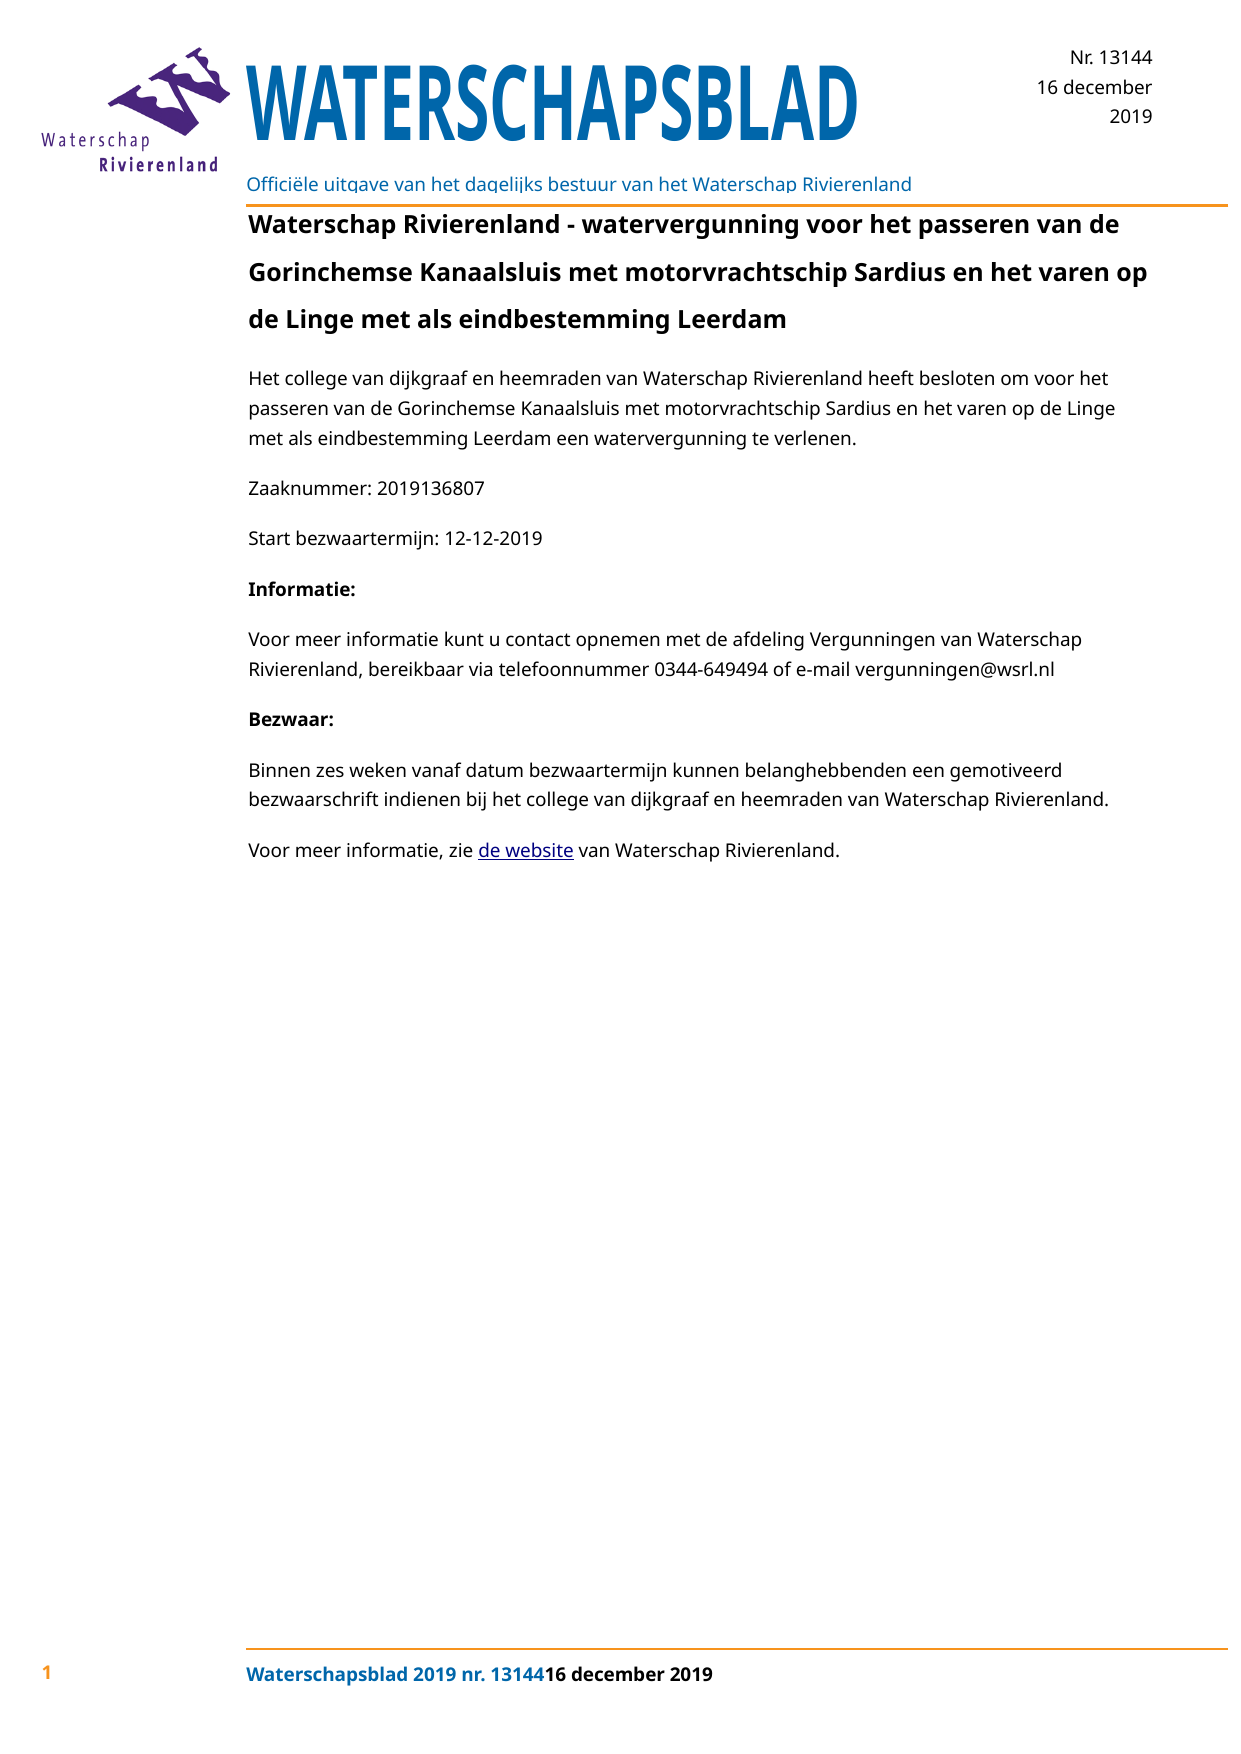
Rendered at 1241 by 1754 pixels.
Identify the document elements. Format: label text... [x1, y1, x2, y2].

text Binnen zes weken vanaf datum bezwaartermijn kunnen belanghebbenden een gemotiveerd bezwaarschrift indienen bij het college van dijkgraaf en heemraden van Waterschap Rivierenland. [248, 757, 1152, 812]
text Start bezwaartermijn: 12-12-2019 [248, 526, 1152, 551]
text Informatie: [248, 576, 1152, 602]
text Voor meer informatie kunt u contact opnemen met de afdeling Vergunningen van Waterschap Rivierenland, bereikbaar via telefoonnummer 0344-649494 of e-mail vergunningen@wsrl.nl [248, 626, 1152, 682]
text Waterschap Rivierenland - watervergunning voor het passeren van de Gorinchemse Kanaalsluis met motorvrachtschip Sardius en het varen op de Linge met als eindbestemming Leerdam [248, 207, 1152, 336]
text Zaaknummer: 2019136807 [248, 475, 1152, 501]
text Het college van dijkgraaf en heemraden van Waterschap Rivierenland heeft besloten om voor het passeren van de Gorinchemse Kanaalsluis met motorvrachtschip Sardius en het varen op de Linge met als eindbestemming Leerdam een watervergunning te verlenen. [248, 366, 1152, 450]
text Bezwaar: [248, 706, 1152, 732]
text Voor meer informatie, zie de website van Waterschap Rivierenland. [248, 837, 1152, 862]
picture [41, 47, 231, 172]
